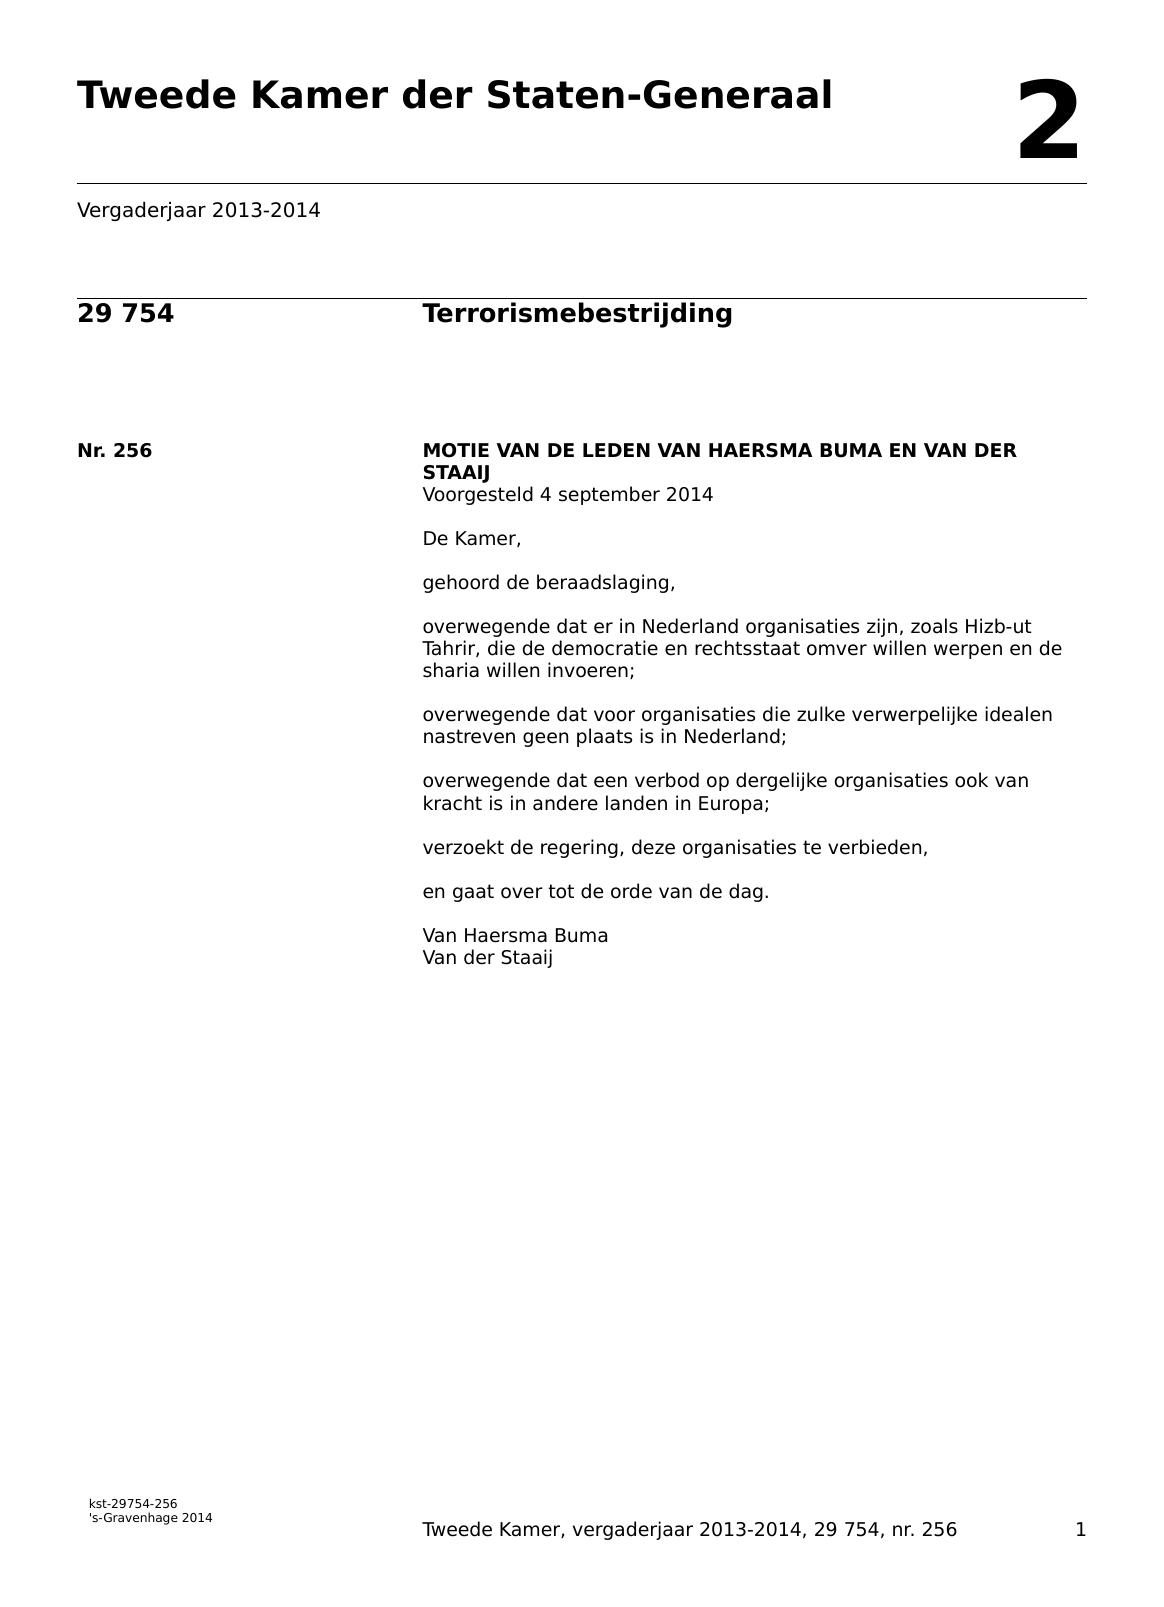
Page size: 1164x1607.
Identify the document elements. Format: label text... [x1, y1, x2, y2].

text overwegende dat er in Nederland organisaties zijn, zoals Hizb-ut Tahrir, die de democratie en rechtsstaat omver willen werpen en de sharia willen invoeren; [422, 616, 1087, 682]
subtitle 29 754 Terrorismebestrijding [77, 299, 1087, 329]
text Van Haersma Buma [422, 925, 1087, 947]
text De Kamer, [422, 528, 1087, 550]
text 's-Gravenhage 2014 [88, 1511, 323, 1525]
text Voorgesteld 4 september 2014 [422, 484, 1087, 506]
text gehoord de beraadslaging, [422, 572, 1087, 594]
text verzoekt de regering, deze organisaties te verbieden, [422, 837, 1087, 858]
table_header 2 [886, 59, 1087, 183]
text kst-29754-256 [88, 1497, 323, 1511]
text en gaat over tot de orde van de dag. [422, 881, 1087, 903]
text overwegende dat een verbod op dergelijke organisaties ook van kracht is in andere landen in Europa; [422, 770, 1087, 814]
text Van der Staaij [422, 947, 1087, 969]
table_cell Vergaderjaar 2013-2014 [77, 184, 1087, 298]
text overwegende dat voor organisaties die zulke verwerpelijke idealen nastreven geen plaats is in Nederland; [422, 704, 1087, 748]
table_header Tweede Kamer der Staten-Generaal [77, 59, 886, 183]
subtitle Nr. 256 MOTIE VAN DE LEDEN VAN HAERSMA BUMA EN VAN DER STAAIJ [77, 440, 1087, 484]
